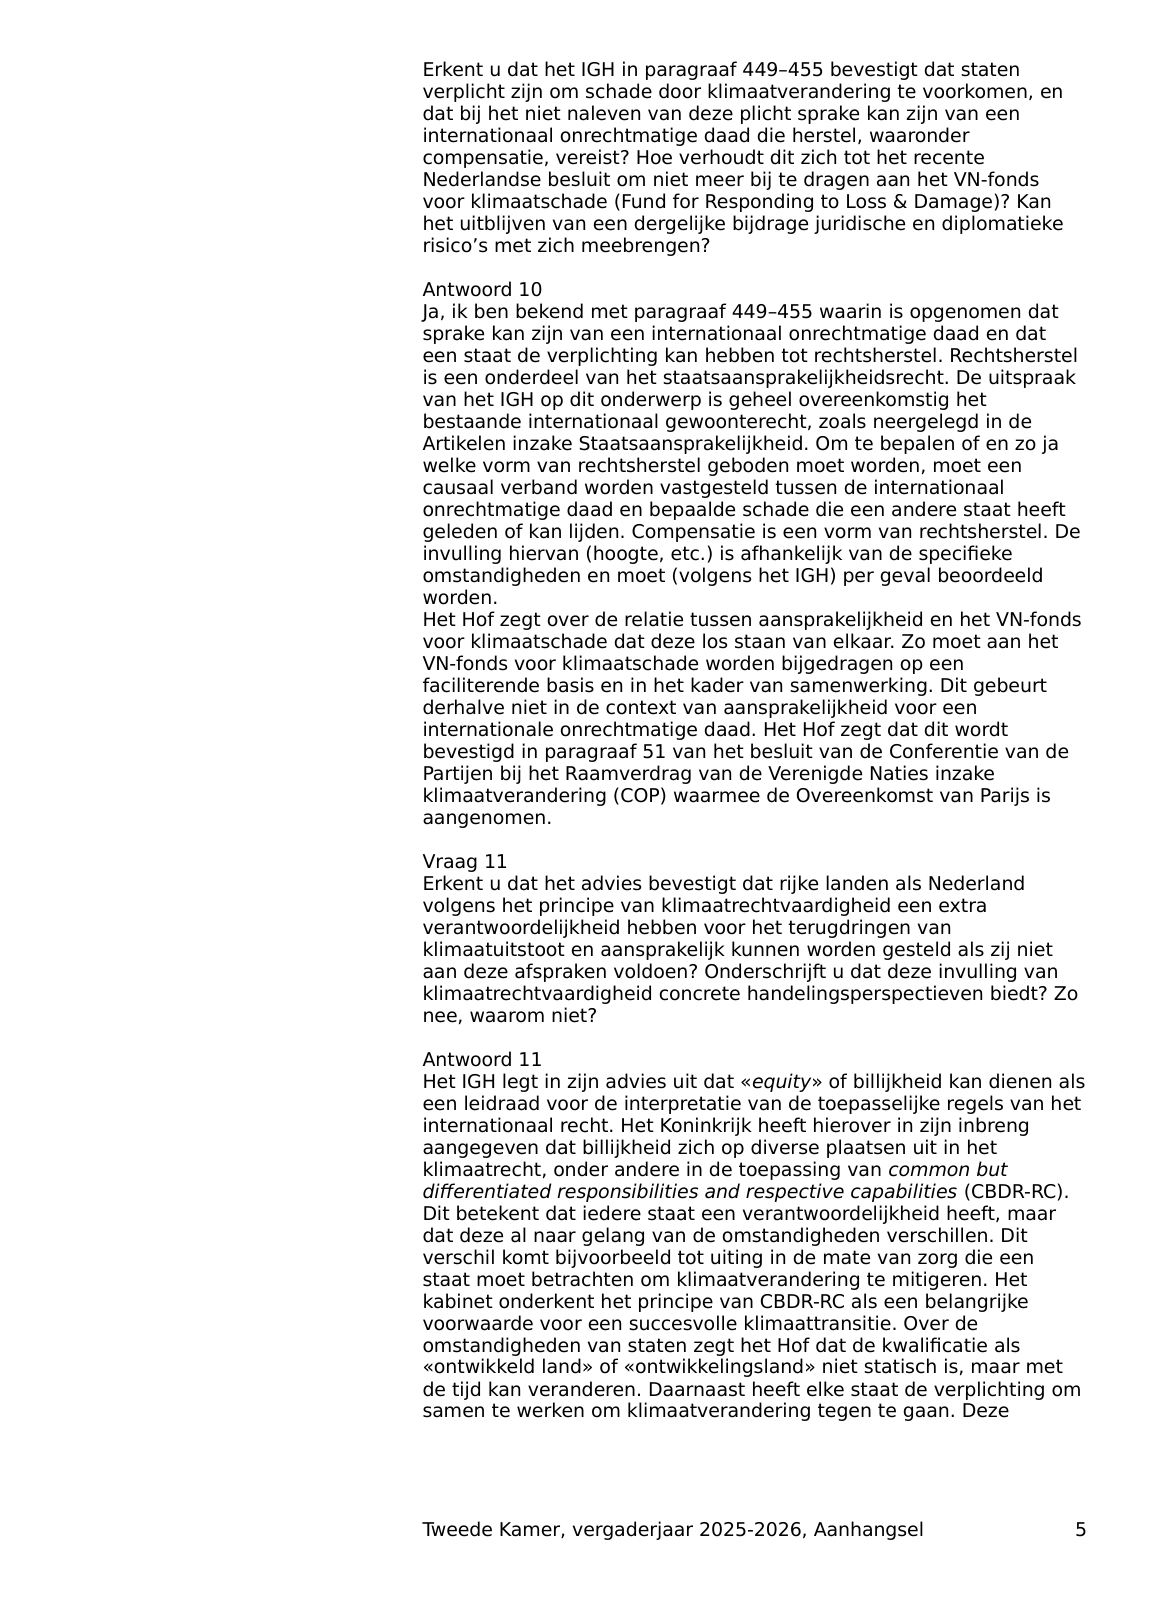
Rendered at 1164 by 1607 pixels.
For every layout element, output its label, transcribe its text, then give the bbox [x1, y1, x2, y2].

text Het IGH legt in zijn advies uit dat «equity» of billijkheid kan dienen als een leidraad voor de interpretatie van de toepasselijke regels van het internationaal recht. Het Koninkrijk heeft hierover in zijn inbreng aangegeven dat billijkheid zich op diverse plaatsen uit in het klimaatrecht, onder andere in de toepassing van common but differentiated responsibilities and respective capabilities (CBDR-RC). Dit betekent dat iedere staat een verantwoordelijkheid heeft, maar dat deze al naar gelang van de omstandigheden verschillen. Dit verschil komt bijvoorbeeld tot uiting in de mate van zorg die een staat moet betrachten om klimaatverandering te mitigeren. Het kabinet onderkent het principe van CBDR-RC als een belangrijke voorwaarde voor een succesvolle klimaattransitie. Over de omstandigheden van staten zegt het Hof dat de kwalificatie als «ontwikkeld land» of «ontwikkelingsland» niet statisch is, maar met de tijd kan veranderen. Daarnaast heeft elke staat de verplichting om samen te werken om klimaatverandering tegen te gaan. Deze [422, 1071, 1087, 1422]
text Vraag 11 [422, 851, 1087, 873]
text Antwoord 11 [422, 1049, 1087, 1071]
text Ja, ik ben bekend met paragraaf 449–455 waarin is opgenomen dat sprake kan zijn van een internationaal onrechtmatige daad en dat een staat de verplichting kan hebben tot rechtsherstel. Rechtsherstel is een onderdeel van het staatsaansprakelijkheidsrecht. De uitspraak van het IGH op dit onderwerp is geheel overeenkomstig het bestaande internationaal gewoonterecht, zoals neergelegd in de Artikelen inzake Staatsaansprakelijkheid. Om te bepalen of en zo ja welke vorm van rechtsherstel geboden moet worden, moet een causaal verband worden vastgesteld tussen de internationaal onrechtmatige daad en bepaalde schade die een andere staat heeft geleden of kan lijden. Compensatie is een vorm van rechtsherstel. De invulling hiervan (hoogte, etc.) is afhankelijk van de specifieke omstandigheden en moet (volgens het IGH) per geval beoordeeld worden. [422, 301, 1087, 609]
text Erkent u dat het IGH in paragraaf 449–455 bevestigt dat staten verplicht zijn om schade door klimaatverandering te voorkomen, en dat bij het niet naleven van deze plicht sprake kan zijn van een internationaal onrechtmatige daad die herstel, waaronder compensatie, vereist? Hoe verhoudt dit zich tot het recente Nederlandse besluit om niet meer bij te dragen aan het VN-fonds voor klimaatschade (Fund for Responding to Loss & Damage)? Kan het uitblijven van een dergelijke bijdrage juridische en diplomatieke risico’s met zich meebrengen? [422, 59, 1087, 257]
text Antwoord 10 [422, 279, 1087, 301]
text Het Hof zegt over de relatie tussen aansprakelijkheid en het VN-fonds voor klimaatschade dat deze los staan van elkaar. Zo moet aan het VN-fonds voor klimaatschade worden bijgedragen op een faciliterende basis en in het kader van samenwerking. Dit gebeurt derhalve niet in de context van aansprakelijkheid voor een internationale onrechtmatige daad. Het Hof zegt dat dit wordt bevestigd in paragraaf 51 van het besluit van de Conferentie van de Partijen bij het Raamverdrag van de Verenigde Naties inzake klimaatverandering (COP) waarmee de Overeenkomst van Parijs is aangenomen. [422, 609, 1087, 828]
text Erkent u dat het advies bevestigt dat rijke landen als Nederland volgens het principe van klimaatrechtvaardigheid een extra verantwoordelijkheid hebben voor het terugdringen van klimaatuitstoot en aansprakelijk kunnen worden gesteld als zij niet aan deze afspraken voldoen? Onderschrijft u dat deze invulling van klimaatrechtvaardigheid concrete handelingsperspectieven biedt? Zo nee, waarom niet? [422, 873, 1087, 1027]
